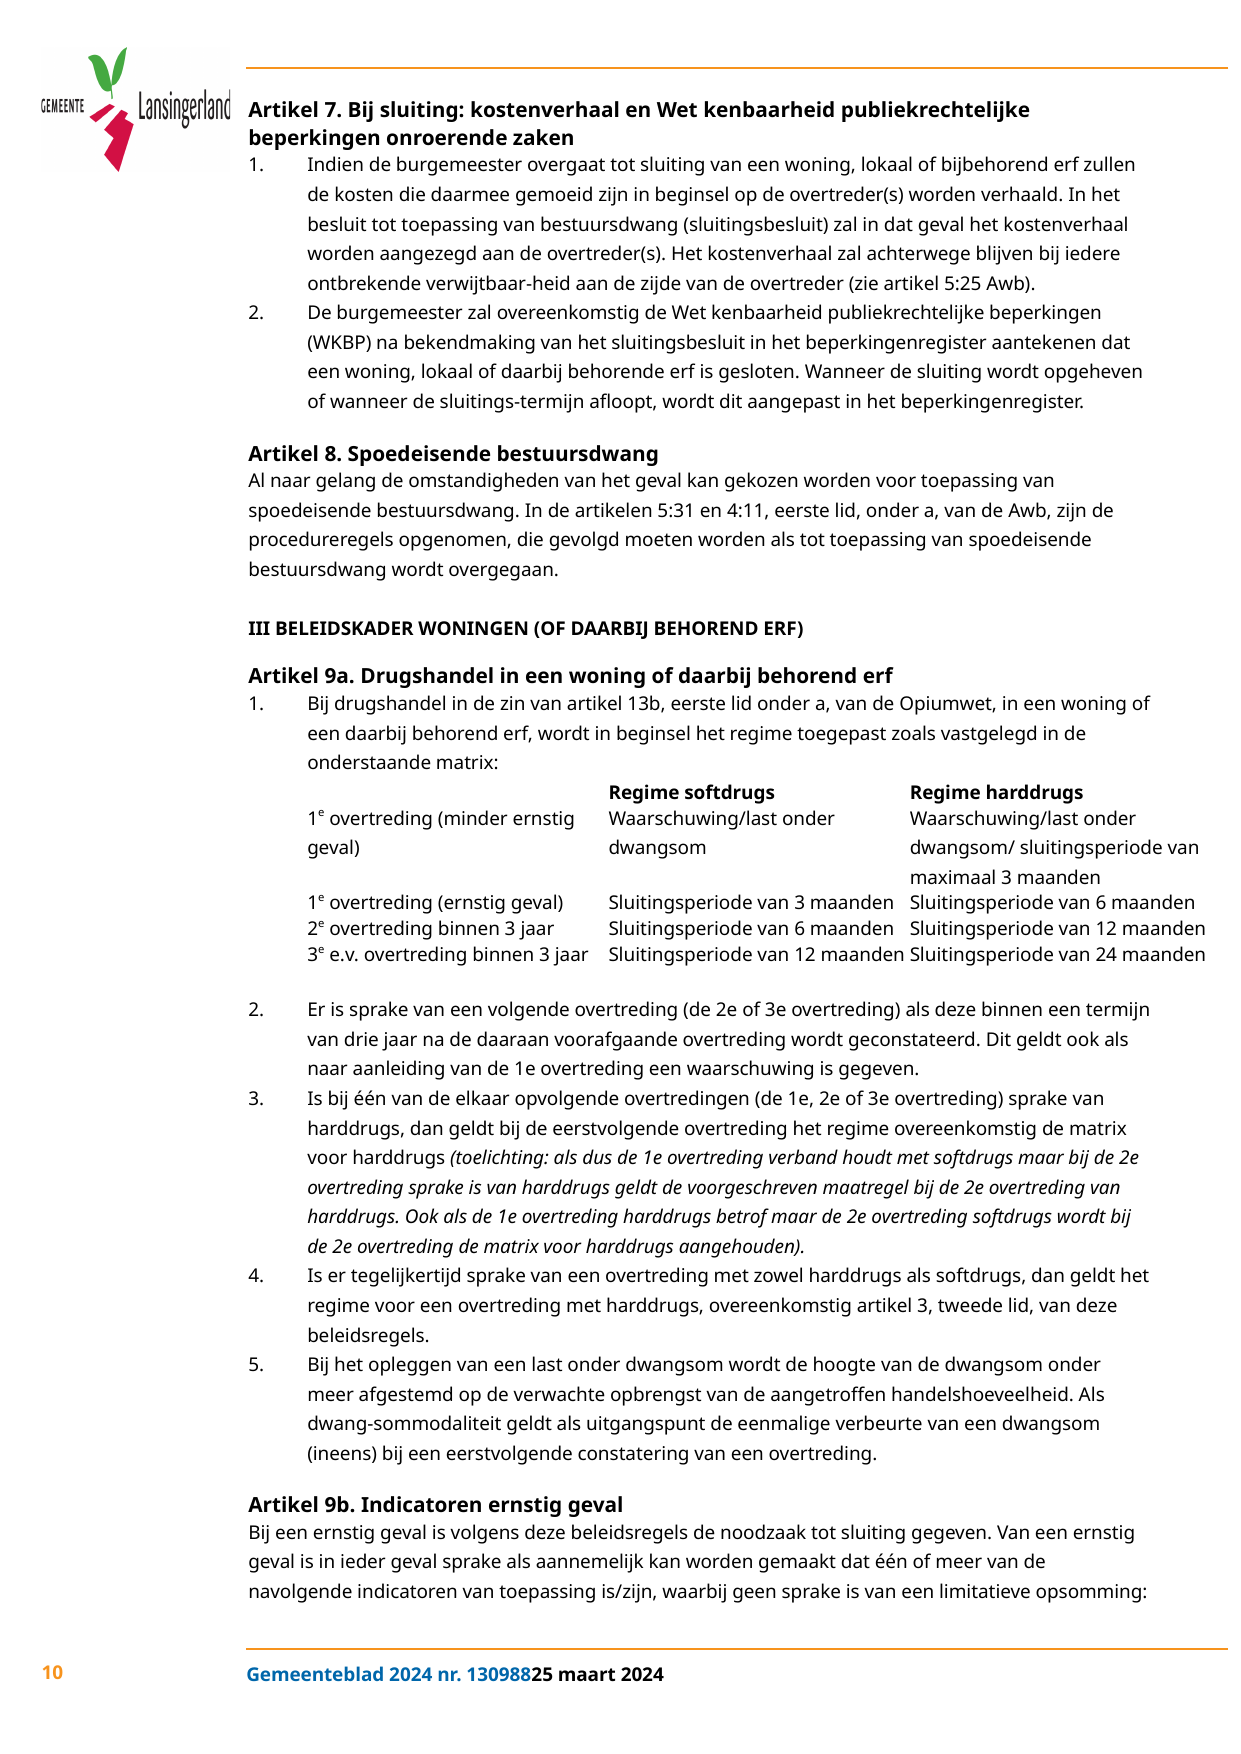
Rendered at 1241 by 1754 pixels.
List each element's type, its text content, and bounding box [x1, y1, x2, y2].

list Er is sprake van een volgende overtreding (de 2e of 3e overtreding) als deze binnen een termijn van drie jaar na de daaraan voorafgaande overtreding wordt geconstateerd. Dit geldt ook als naar aanleiding van de 1e overtreding een waarschuwing is gegeven. [248, 996, 1152, 1081]
table_cell 1e overtreding (minder ernstig geval) [307, 805, 608, 889]
picture [41, 47, 231, 172]
table_cell 1e overtreding (ernstig geval) [307, 890, 608, 915]
table_cell 2e overtreding binnen 3 jaar [307, 915, 608, 941]
text Artikel 9a. Drugshandel in een woning of daarbij behorend erf [248, 662, 1152, 690]
text Artikel 7. Bij sluiting: kostenverhaal en Wet kenbaarheid publiekrechtelijke beperkingen onroerende zaken [248, 95, 1152, 152]
table_header [307, 779, 608, 805]
table_cell Waarschuwing/last onder dwangsom/ sluitingsperiode van maximaal 3 maanden [910, 805, 1211, 889]
table_header Regime softdrugs [608, 779, 909, 805]
list Indien de burgemeester overgaat tot sluiting van een woning, lokaal of bijbehorend erf zullen de kosten die daarmee gemoeid zijn in beginsel op de overtreder(s) worden verhaald. In het besluit tot toepassing van bestuursdwang (sluitingsbesluit) zal in dat geval het kostenverhaal worden aangezegd aan de overtreder(s). Het kostenverhaal zal achterwege blijven bij iedere ontbrekende verwijtbaar-heid aan de zijde van de overtreder (zie artikel 5:25 Awb). [248, 152, 1152, 296]
table_header Regime harddrugs [910, 779, 1211, 805]
table_cell Sluitingsperiode van 12 maanden [910, 915, 1211, 941]
table_cell Waarschuwing/last onder dwangsom [608, 805, 909, 889]
table_cell Sluitingsperiode van 3 maanden [608, 890, 909, 915]
list Is bij één van de elkaar opvolgende overtredingen (de 1e, 2e of 3e overtreding) sprake van harddrugs, dan geldt bij de eerstvolgende overtreding het regime overeenkomstig de matrix voor harddrugs (toelichting: als dus de 1e overtreding verband houdt met softdrugs maar bij de 2e overtreding sprake is van harddrugs geldt de voorgeschreven maatregel bij de 2e overtreding van harddrugs. Ook als de 1e overtreding harddrugs betrof maar de 2e overtreding softdrugs wordt bij de 2e overtreding de matrix voor harddrugs aangehouden). [248, 1085, 1152, 1259]
text Artikel 8. Spoedeisende bestuursdwang [248, 439, 1152, 467]
table_cell Sluitingsperiode van 12 maanden [608, 941, 909, 967]
list Bij het opleggen van een last onder dwangsom wordt de hoogte van de dwangsom onder meer afgestemd op de verwachte opbrengst van de aangetroffen handelshoeveelheid. Als dwang-sommodaliteit geldt als uitgangspunt de eenmalige verbeurte van een dwangsom (ineens) bij een eerstvolgende constatering van een overtreding. [248, 1351, 1152, 1466]
text Al naar gelang de omstandigheden van het geval kan gekozen worden voor toepassing van spoedeisende bestuursdwang. In de artikelen 5:31 en 4:11, eerste lid, onder a, van de Awb, zijn de procedureregels opgenomen, die gevolgd moeten worden als tot toepassing van spoedeisende bestuursdwang wordt overgegaan. [248, 467, 1152, 582]
text Bij een ernstig geval is volgens deze beleidsregels de noodzaak tot sluiting gegeven. Van een ernstig geval is in ieder geval sprake als aannemelijk kan worden gemaakt dat één of meer van de navolgende indicatoren van toepassing is/zijn, waarbij geen sprake is van een limitatieve opsomming: [248, 1519, 1152, 1604]
table_cell Sluitingsperiode van 6 maanden [608, 915, 909, 941]
list Bij drugshandel in de zin van artikel 13b, eerste lid onder a, van de Opiumwet, in een woning of een daarbij behorend erf, wordt in beginsel het regime toegepast zoals vastgelegd in de onderstaande matrix: [248, 690, 1152, 775]
list De burgemeester zal overeenkomstig de Wet kenbaarheid publiekrechtelijke beperkingen (WKBP) na bekendmaking van het sluitingsbesluit in het beperkingenregister aantekenen dat een woning, lokaal of daarbij behorende erf is gesloten. Wanneer de sluiting wordt opgeheven of wanneer de sluitings-termijn afloopt, wordt dit aangepast in het beperkingenregister. [248, 299, 1152, 414]
text III BELEIDSKADER WONINGEN (OF DAARBIJ BEHOREND ERF) [248, 615, 1152, 641]
table_cell 3e e.v. overtreding binnen 3 jaar [307, 941, 608, 967]
text Artikel 9b. Indicatoren ernstig geval [248, 1491, 1152, 1519]
table_cell Sluitingsperiode van 24 maanden [910, 941, 1211, 967]
list Is er tegelijkertijd sprake van een overtreding met zowel harddrugs als softdrugs, dan geldt het regime voor een overtreding met harddrugs, overeenkomstig artikel 3, tweede lid, van deze beleidsregels. [248, 1263, 1152, 1348]
table_cell Sluitingsperiode van 6 maanden [910, 890, 1211, 915]
